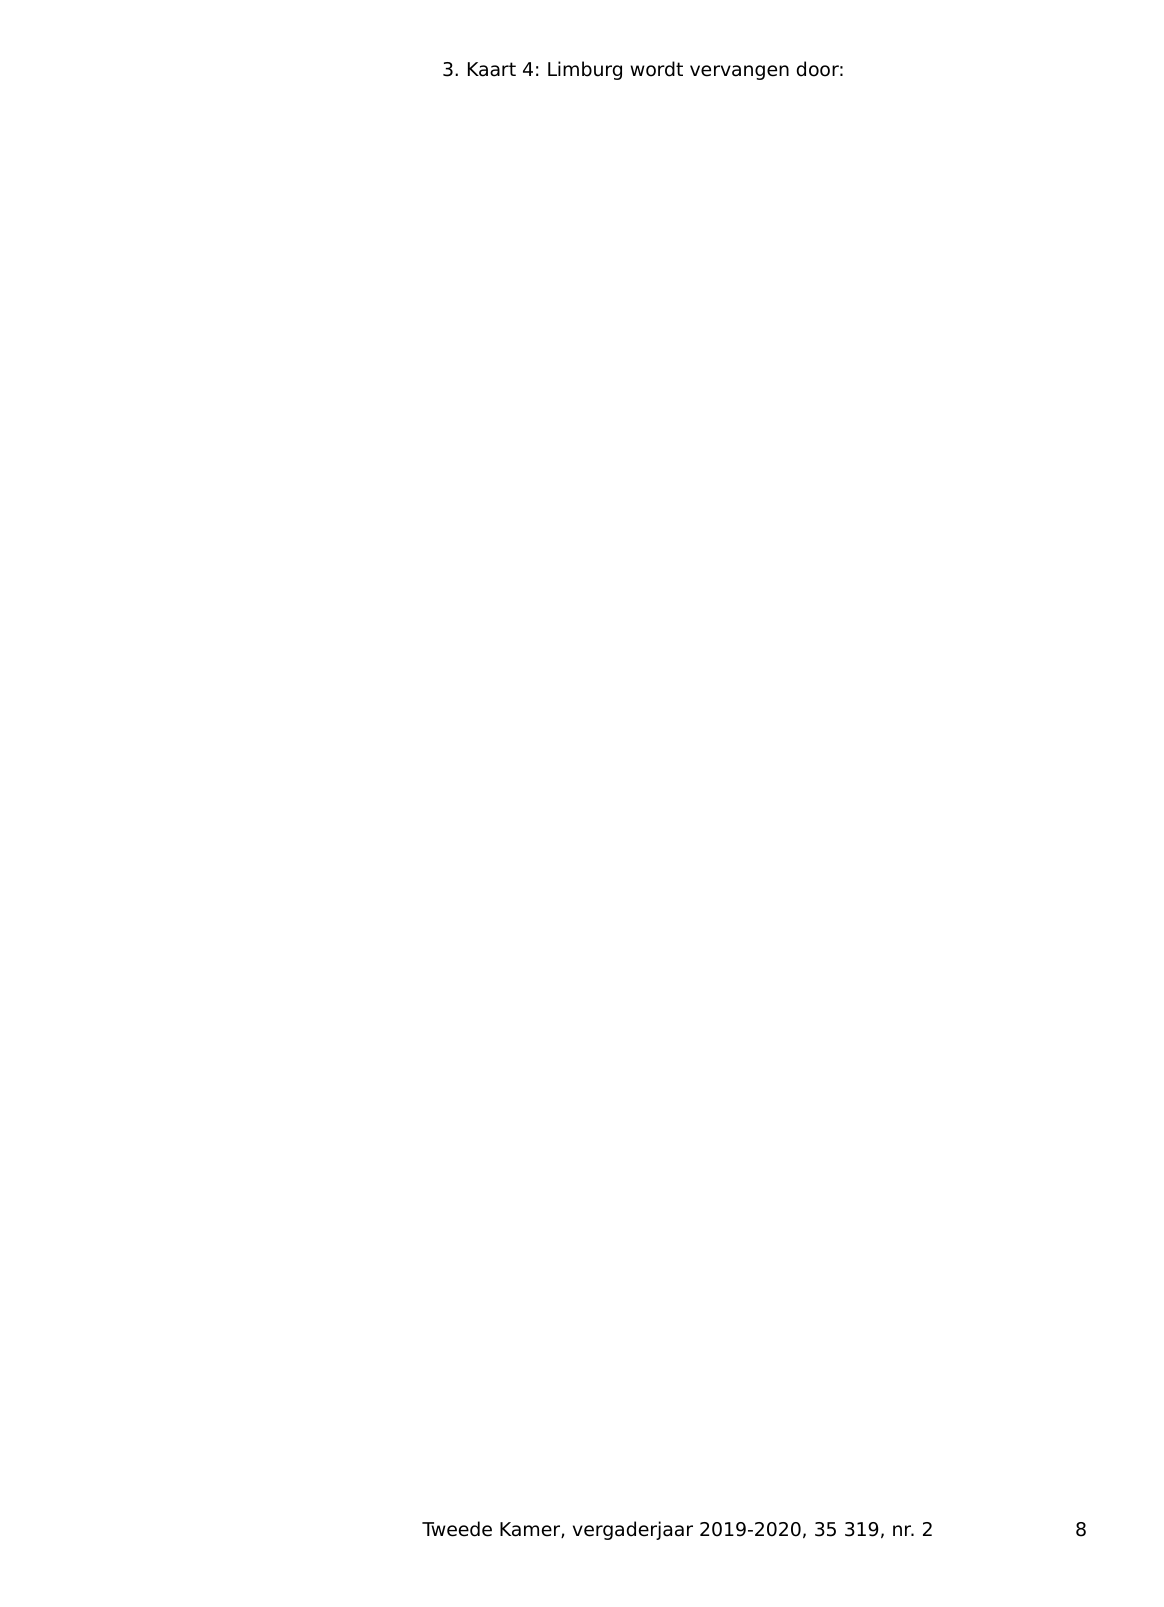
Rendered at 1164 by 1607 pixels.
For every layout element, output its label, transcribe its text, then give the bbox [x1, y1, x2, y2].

text 3. Kaart 4: Limburg wordt vervangen door: [422, 59, 1087, 81]
